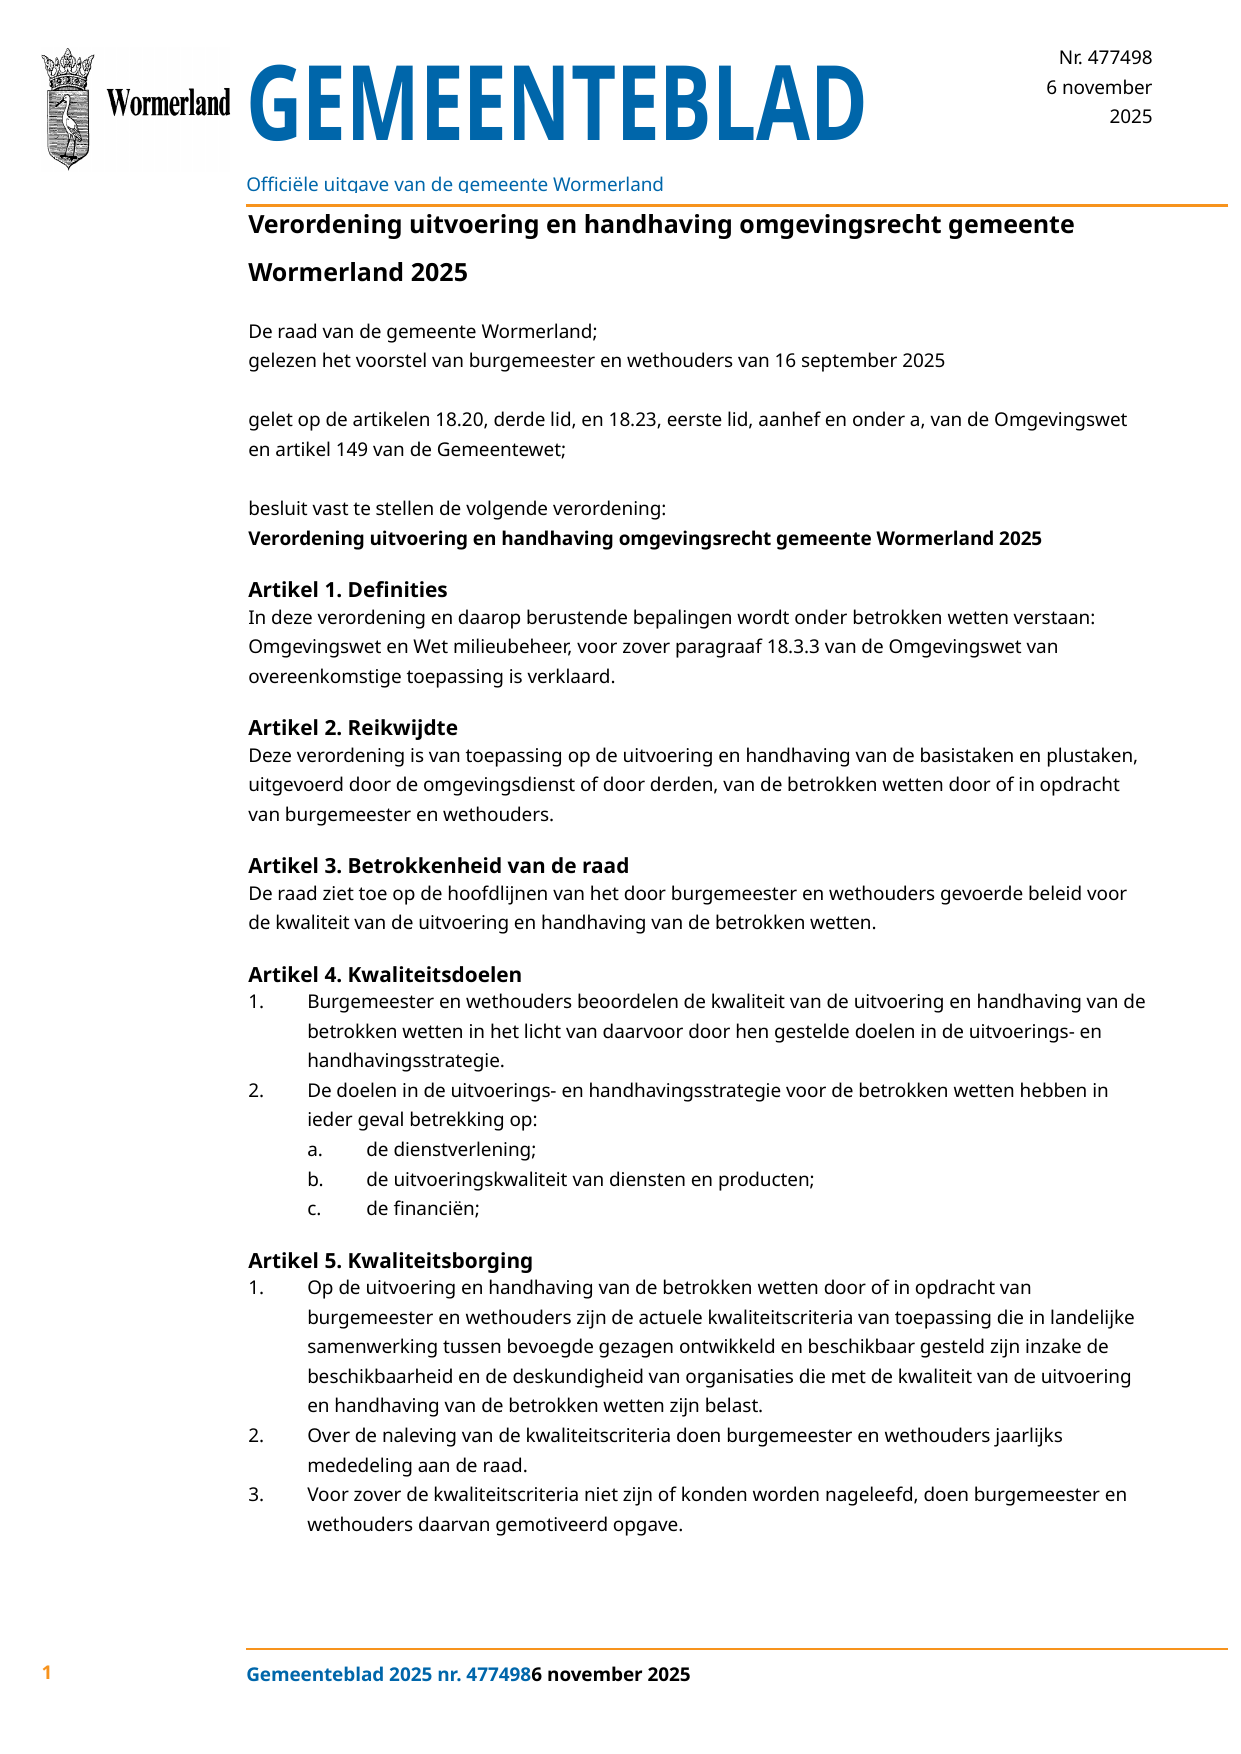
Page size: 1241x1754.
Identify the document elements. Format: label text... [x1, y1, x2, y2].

list de dienstverlening; [307, 1136, 1152, 1162]
list Voor zover de kwaliteitscriteria niet zijn of konden worden nageleefd, doen burgemeester en wethouders daarvan gemotiveerd opgave. [248, 1481, 1152, 1537]
picture [41, 47, 231, 172]
text De raad van de gemeente Wormerland; [248, 318, 1152, 344]
text Artikel 5. Kwaliteitsborging [248, 1246, 1152, 1274]
list De doelen in de uitvoerings- en handhavingsstrategie voor de betrokken wetten hebben in ieder geval betrekking op: [248, 1077, 1152, 1132]
list de uitvoeringskwaliteit van diensten en producten; [307, 1166, 1152, 1192]
text Verordening uitvoering en handhaving omgevingsrecht gemeente Wormerland 2025 [248, 525, 1152, 551]
list de financiën; [307, 1195, 1152, 1221]
text Verordening uitvoering en handhaving omgevingsrecht gemeente Wormerland 2025 [248, 207, 1152, 288]
text Artikel 4. Kwaliteitsdoelen [248, 960, 1152, 988]
text Artikel 2. Reikwijdte [248, 713, 1152, 742]
text Artikel 1. Definities [248, 575, 1152, 604]
text gelezen het voorstel van burgemeester en wethouders van 16 september 2025 [248, 347, 1152, 373]
text De raad ziet toe op de hoofdlijnen van het door burgemeester en wethouders gevoerde beleid voor de kwaliteit van de uitvoering en handhaving van de betrokken wetten. [248, 880, 1152, 935]
text Artikel 3. Betrokkenheid van de raad [248, 851, 1152, 880]
list Op de uitvoering en handhaving van de betrokken wetten door of in opdracht van burgemeester en wethouders zijn de actuele kwaliteitscriteria van toepassing die in landelijke samenwerking tussen bevoegde gezagen ontwikkeld en beschikbaar gesteld zijn inzake de beschikbaarheid en de deskundigheid van organisaties die met de kwaliteit van de uitvoering en handhaving van de betrokken wetten zijn belast. [248, 1274, 1152, 1418]
text In deze verordening en daarop berustende bepalingen wordt onder betrokken wetten verstaan: Omgevingswet en Wet milieubeheer, voor zover paragraaf 18.3.3 van de Omgevingswet van overeenkomstige toepassing is verklaard. [248, 604, 1152, 689]
list Burgemeester en wethouders beoordelen de kwaliteit van de uitvoering en handhaving van de betrokken wetten in het licht van daarvoor door hen gestelde doelen in de uitvoerings- en handhavingsstrategie. [248, 988, 1152, 1073]
list Over de naleving van de kwaliteitscriteria doen burgemeester en wethouders jaarlijks mededeling aan de raad. [248, 1422, 1152, 1477]
text Deze verordening is van toepassing op de uitvoering en handhaving van de basistaken en plustaken, uitgevoerd door de omgevingsdienst of door derden, van de betrokken wetten door of in opdracht van burgemeester en wethouders. [248, 742, 1152, 827]
text besluit vast te stellen de volgende verordening: [248, 495, 1152, 521]
text gelet op de artikelen 18.20, derde lid, en 18.23, eerste lid, aanhef en onder a, van de Omgevingswet en artikel 149 van de Gemeentewet; [248, 407, 1152, 462]
